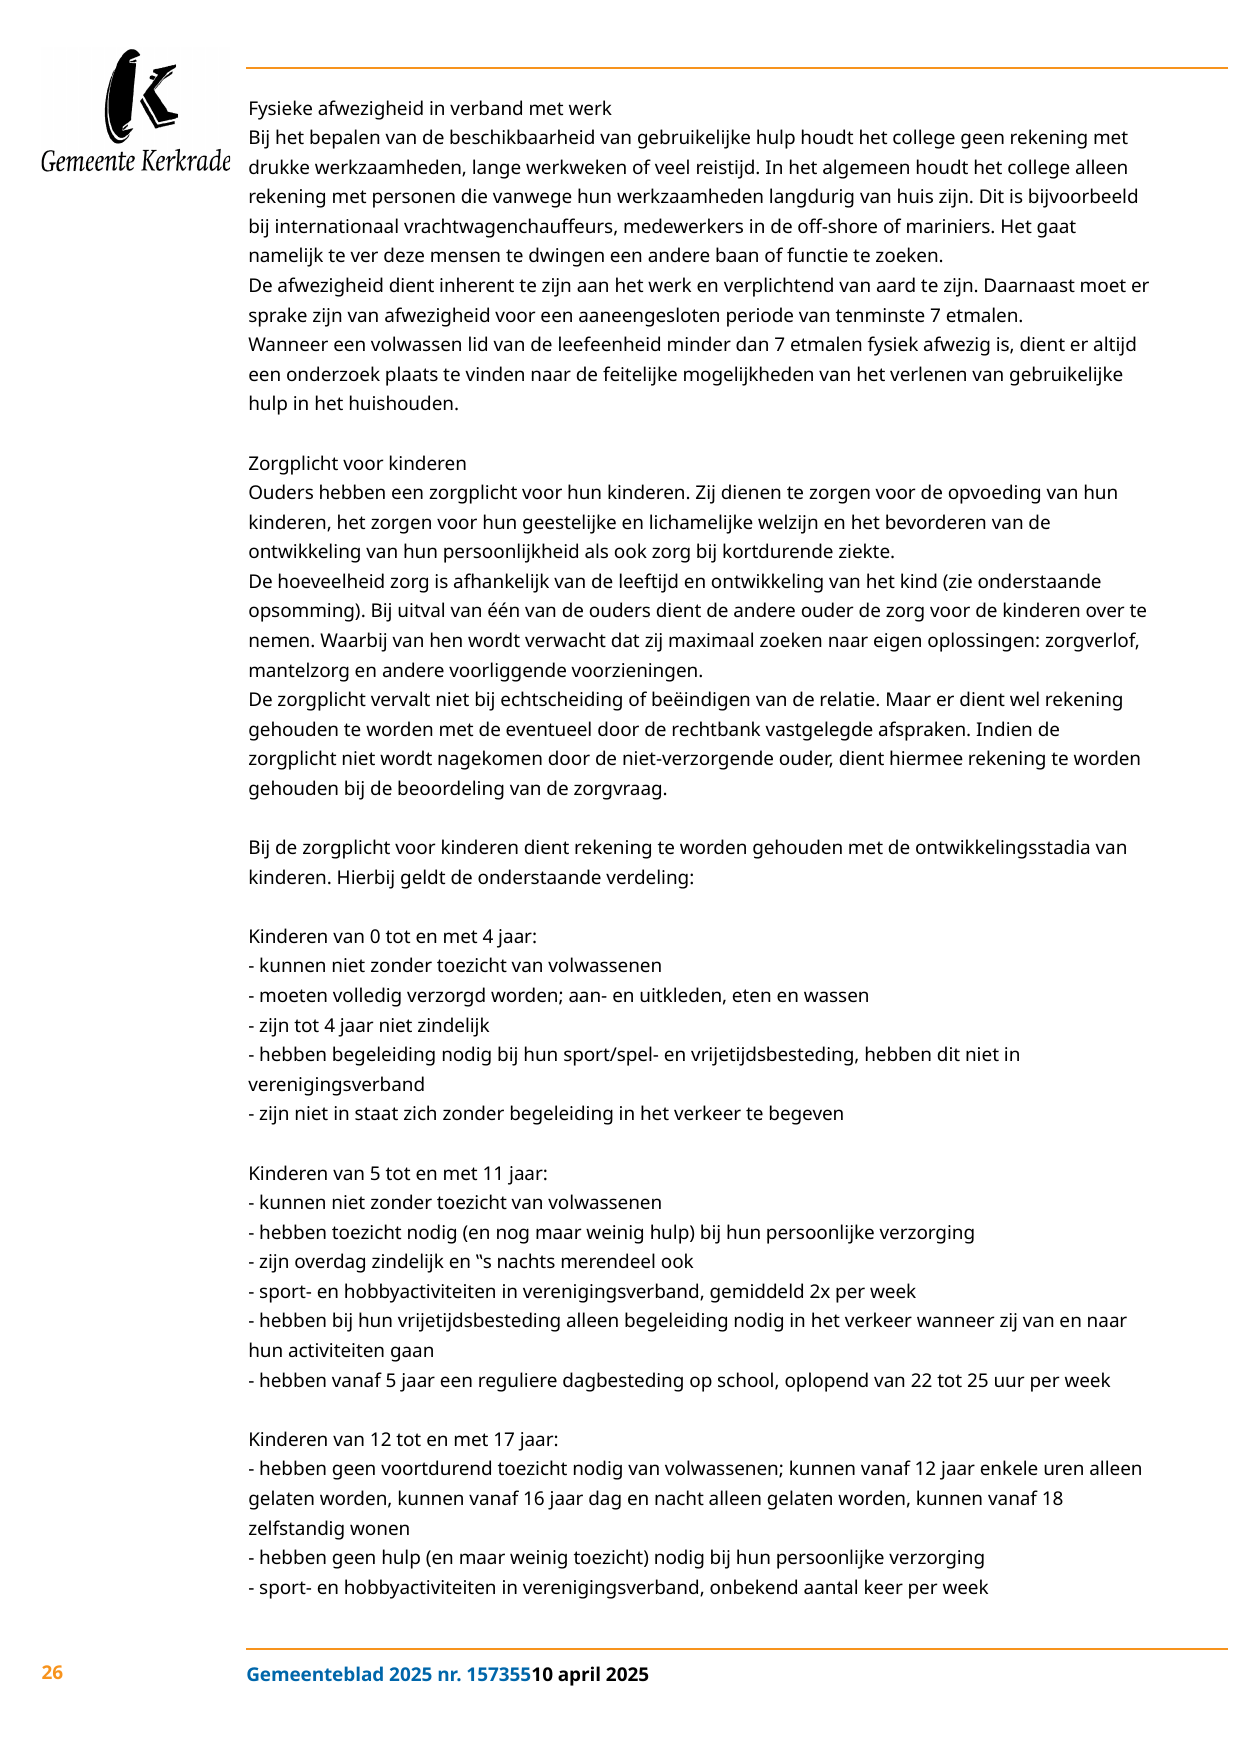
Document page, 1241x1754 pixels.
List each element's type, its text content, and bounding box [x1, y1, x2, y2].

text - sport- en hobbyactiviteiten in verenigingsverband, onbekend aantal keer per week [248, 1574, 1152, 1600]
text - hebben geen hulp (en maar weinig toezicht) nodig bij hun persoonlijke verzorging [248, 1544, 1152, 1570]
text - kunnen niet zonder toezicht van volwassenen [248, 1189, 1152, 1215]
text Kinderen van 0 tot en met 4 jaar: [248, 923, 1152, 949]
text Fysieke afwezigheid in verband met werk [248, 95, 1152, 121]
text Bij het bepalen van de beschikbaarheid van gebruikelijke hulp houdt het college geen rekening met drukke werkzaamheden, lange werkweken of veel reistijd. In het algemeen houdt het college alleen rekening met personen die vanwege hun werkzaamheden langdurig van huis zijn. Dit is bijvoorbeeld bij internationaal vrachtwagenchauffeurs, medewerkers in de off-shore of mariniers. Het gaat namelijk te ver deze mensen te dwingen een andere baan of functie te zoeken. [248, 124, 1152, 268]
picture [41, 47, 231, 172]
text Kinderen van 5 tot en met 11 jaar: [248, 1160, 1152, 1186]
text - hebben bij hun vrijetijdsbesteding alleen begeleiding nodig in het verkeer wanneer zij van en naar hun activiteiten gaan [248, 1308, 1152, 1363]
text - moeten volledig verzorgd worden; aan- en uitkleden, eten en wassen [248, 982, 1152, 1008]
text - sport- en hobbyactiviteiten in verenigingsverband, gemiddeld 2x per week [248, 1278, 1152, 1304]
text - hebben begeleiding nodig bij hun sport/spel- en vrijetijdsbesteding, hebben dit niet in verenigingsverband [248, 1041, 1152, 1097]
text De afwezigheid dient inherent te zijn aan het werk en verplichtend van aard te zijn. Daarnaast moet er sprake zijn van afwezigheid voor een aaneengesloten periode van tenminste 7 etmalen. [248, 272, 1152, 328]
text Bij de zorgplicht voor kinderen dient rekening te worden gehouden met de ontwikkelingsstadia van kinderen. Hierbij geldt de onderstaande verdeling: [248, 834, 1152, 890]
text Zorgplicht voor kinderen [248, 450, 1152, 476]
text - hebben toezicht nodig (en nog maar weinig hulp) bij hun persoonlijke verzorging [248, 1219, 1152, 1245]
text De hoeveelheid zorg is afhankelijk van de leeftijd en ontwikkeling van het kind (zie onderstaande opsomming). Bij uitval van één van de ouders dient de andere ouder de zorg voor de kinderen over te nemen. Waarbij van hen wordt verwacht dat zij maximaal zoeken naar eigen oplossingen: zorgverlof, mantelzorg en andere voorliggende voorzieningen. [248, 568, 1152, 683]
text - kunnen niet zonder toezicht van volwassenen [248, 953, 1152, 978]
text - zijn tot 4 jaar niet zindelijk [248, 1012, 1152, 1038]
text - hebben vanaf 5 jaar een reguliere dagbesteding op school, oplopend van 22 tot 25 uur per week [248, 1367, 1152, 1393]
text - zijn overdag zindelijk en ‟s nachts merendeel ook [248, 1248, 1152, 1274]
text Wanneer een volwassen lid van de leefeenheid minder dan 7 etmalen fysiek afwezig is, dient er altijd een onderzoek plaats te vinden naar de feitelijke mogelijkheden van het verlenen van gebruikelijke hulp in het huishouden. [248, 331, 1152, 416]
text - zijn niet in staat zich zonder begeleiding in het verkeer te begeven [248, 1101, 1152, 1126]
text Kinderen van 12 tot en met 17 jaar: [248, 1426, 1152, 1452]
text De zorgplicht vervalt niet bij echtscheiding of beëindigen van de relatie. Maar er dient wel rekening gehouden te worden met de eventueel door de rechtbank vastgelegde afspraken. Indien de zorgplicht niet wordt nagekomen door de niet-verzorgende ouder, dient hiermee rekening te worden gehouden bij de beoordeling van de zorgvraag. [248, 686, 1152, 801]
text Ouders hebben een zorgplicht voor hun kinderen. Zij dienen te zorgen voor de opvoeding van hun kinderen, het zorgen voor hun geestelijke en lichamelijke welzijn en het bevorderen van de ontwikkeling van hun persoonlijkheid als ook zorg bij kortdurende ziekte. [248, 479, 1152, 564]
text - hebben geen voortdurend toezicht nodig van volwassenen; kunnen vanaf 12 jaar enkele uren alleen gelaten worden, kunnen vanaf 16 jaar dag en nacht alleen gelaten worden, kunnen vanaf 18 zelfstandig wonen [248, 1456, 1152, 1541]
